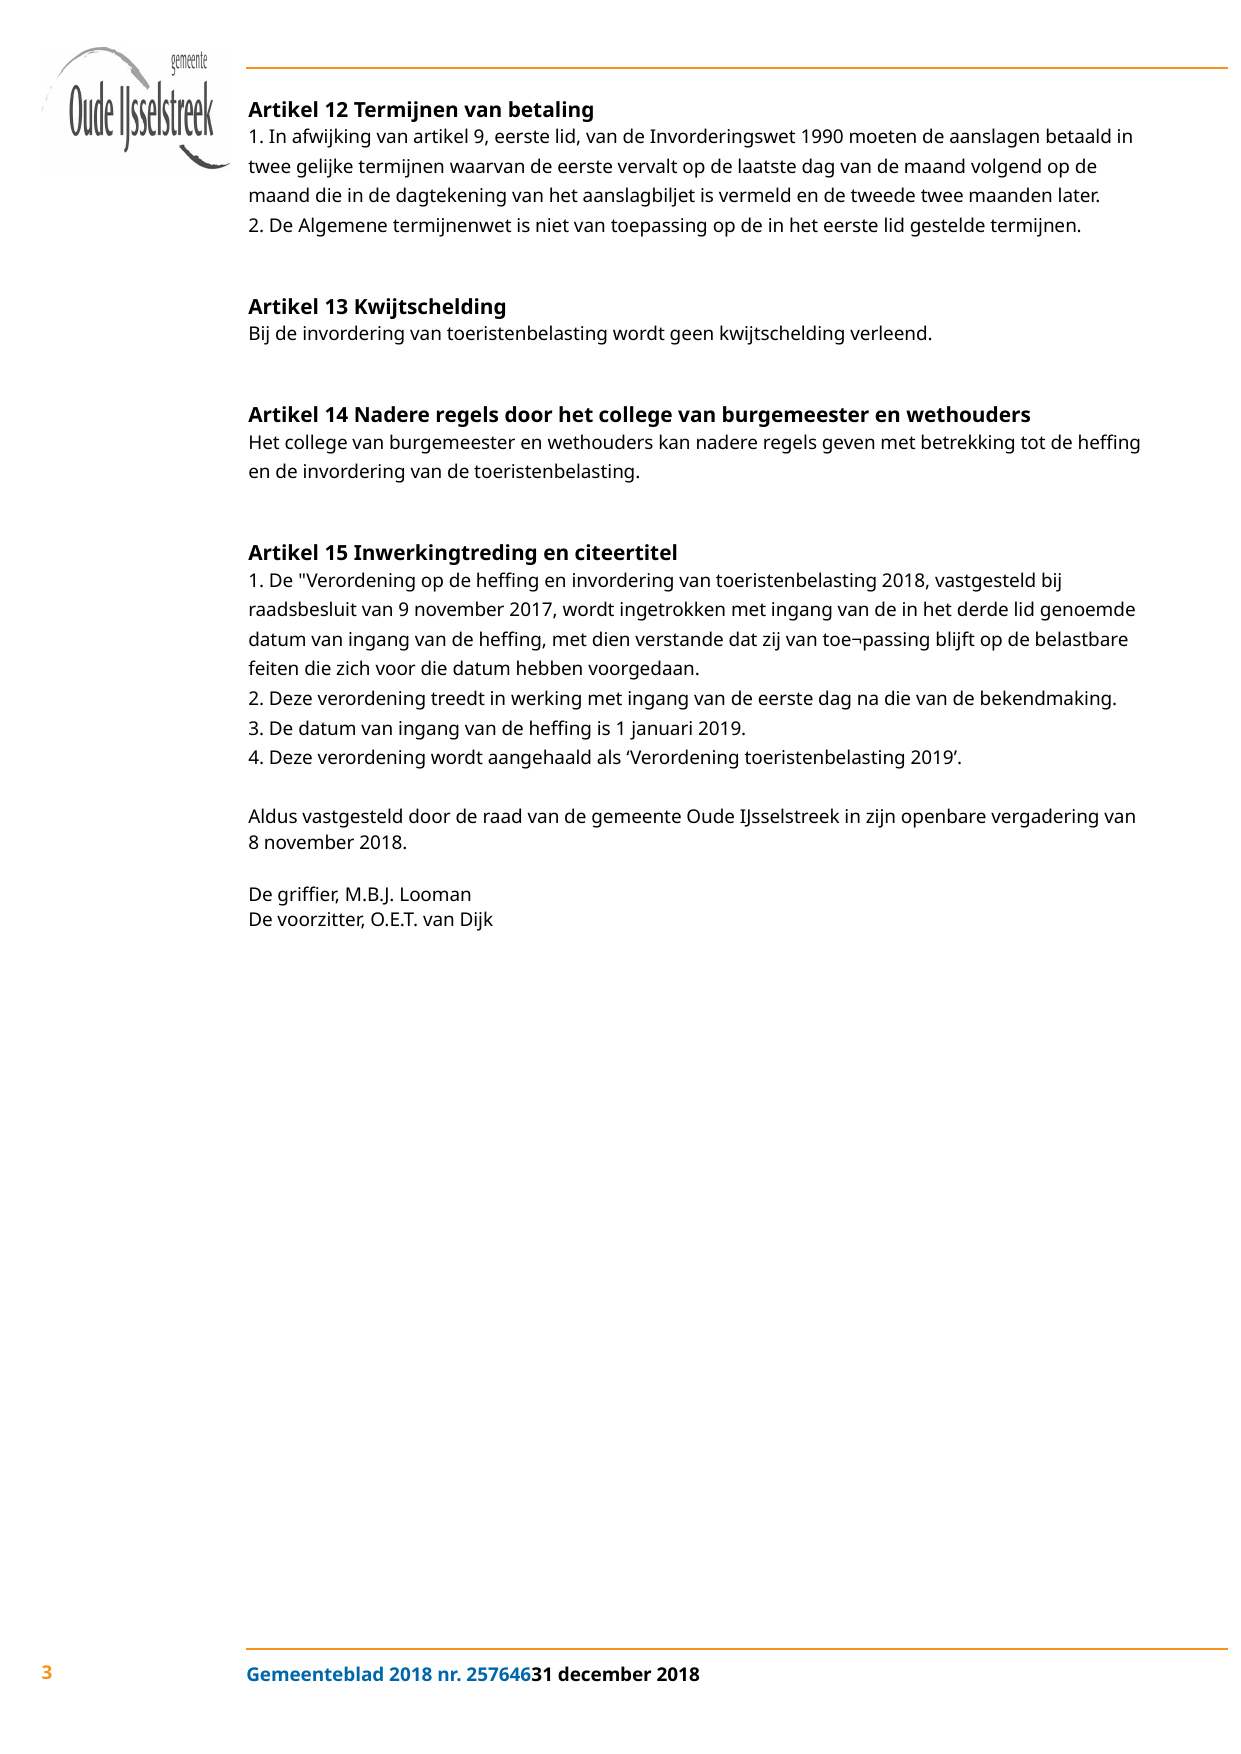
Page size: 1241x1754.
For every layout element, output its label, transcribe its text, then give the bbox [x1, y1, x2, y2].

text De voorzitter, O.E.T. van Dijk [248, 906, 1152, 932]
text 1. In afwijking van artikel 9, eerste lid, van de Invorderingswet 1990 moeten de aanslagen betaald in twee gelijke termijnen waarvan de eerste vervalt op de laatste dag van de maand volgend op de maand die in de dagtekening van het aanslagbiljet is vermeld en de tweede twee maanden later. [248, 123, 1152, 208]
text Bij de invordering van toeristenbelasting wordt geen kwijtschelding verleend. [248, 320, 1152, 346]
text Artikel 14 Nadere regels door het college van burgemeester en wethouders [248, 400, 1152, 429]
text 8 november 2018. [248, 829, 1152, 855]
picture [41, 47, 231, 172]
text Artikel 12 Termijnen van betaling [248, 95, 1152, 123]
text 1. De "Verordening op de heffing en invordering van toeristenbelasting 2018, vastgesteld bij raadsbesluit van 9 november 2017, wordt ingetrokken met ingang van de in het derde lid genoemde datum van ingang van de heffing, met dien verstande dat zij van toe¬passing blijft op de belastbare feiten die zich voor die datum hebben voorgedaan. [248, 567, 1152, 681]
text 2. De Algemene termijnenwet is niet van toepassing op de in het eerste lid gestelde termijnen. [248, 212, 1152, 238]
text 3. De datum van ingang van de heffing is 1 januari 2019. [248, 715, 1152, 741]
text Artikel 13 Kwijtschelding [248, 292, 1152, 320]
text Aldus vastgesteld door de raad van de gemeente Oude IJsselstreek in zijn openbare vergadering van [248, 803, 1152, 829]
text 2. Deze verordening treedt in werking met ingang van de eerste dag na die van de bekendmaking. [248, 685, 1152, 711]
text De griffier, M.B.J. Looman [248, 881, 1152, 906]
text Artikel 15 Inwerkingtreding en citeertitel [248, 538, 1152, 567]
text 4. Deze verordening wordt aangehaald als ‘Verordening toeristenbelasting 2019’. [248, 744, 1152, 770]
text Het college van burgemeester en wethouders kan nadere regels geven met betrekking tot de heffing en de invordering van de toeristenbelasting. [248, 429, 1152, 484]
